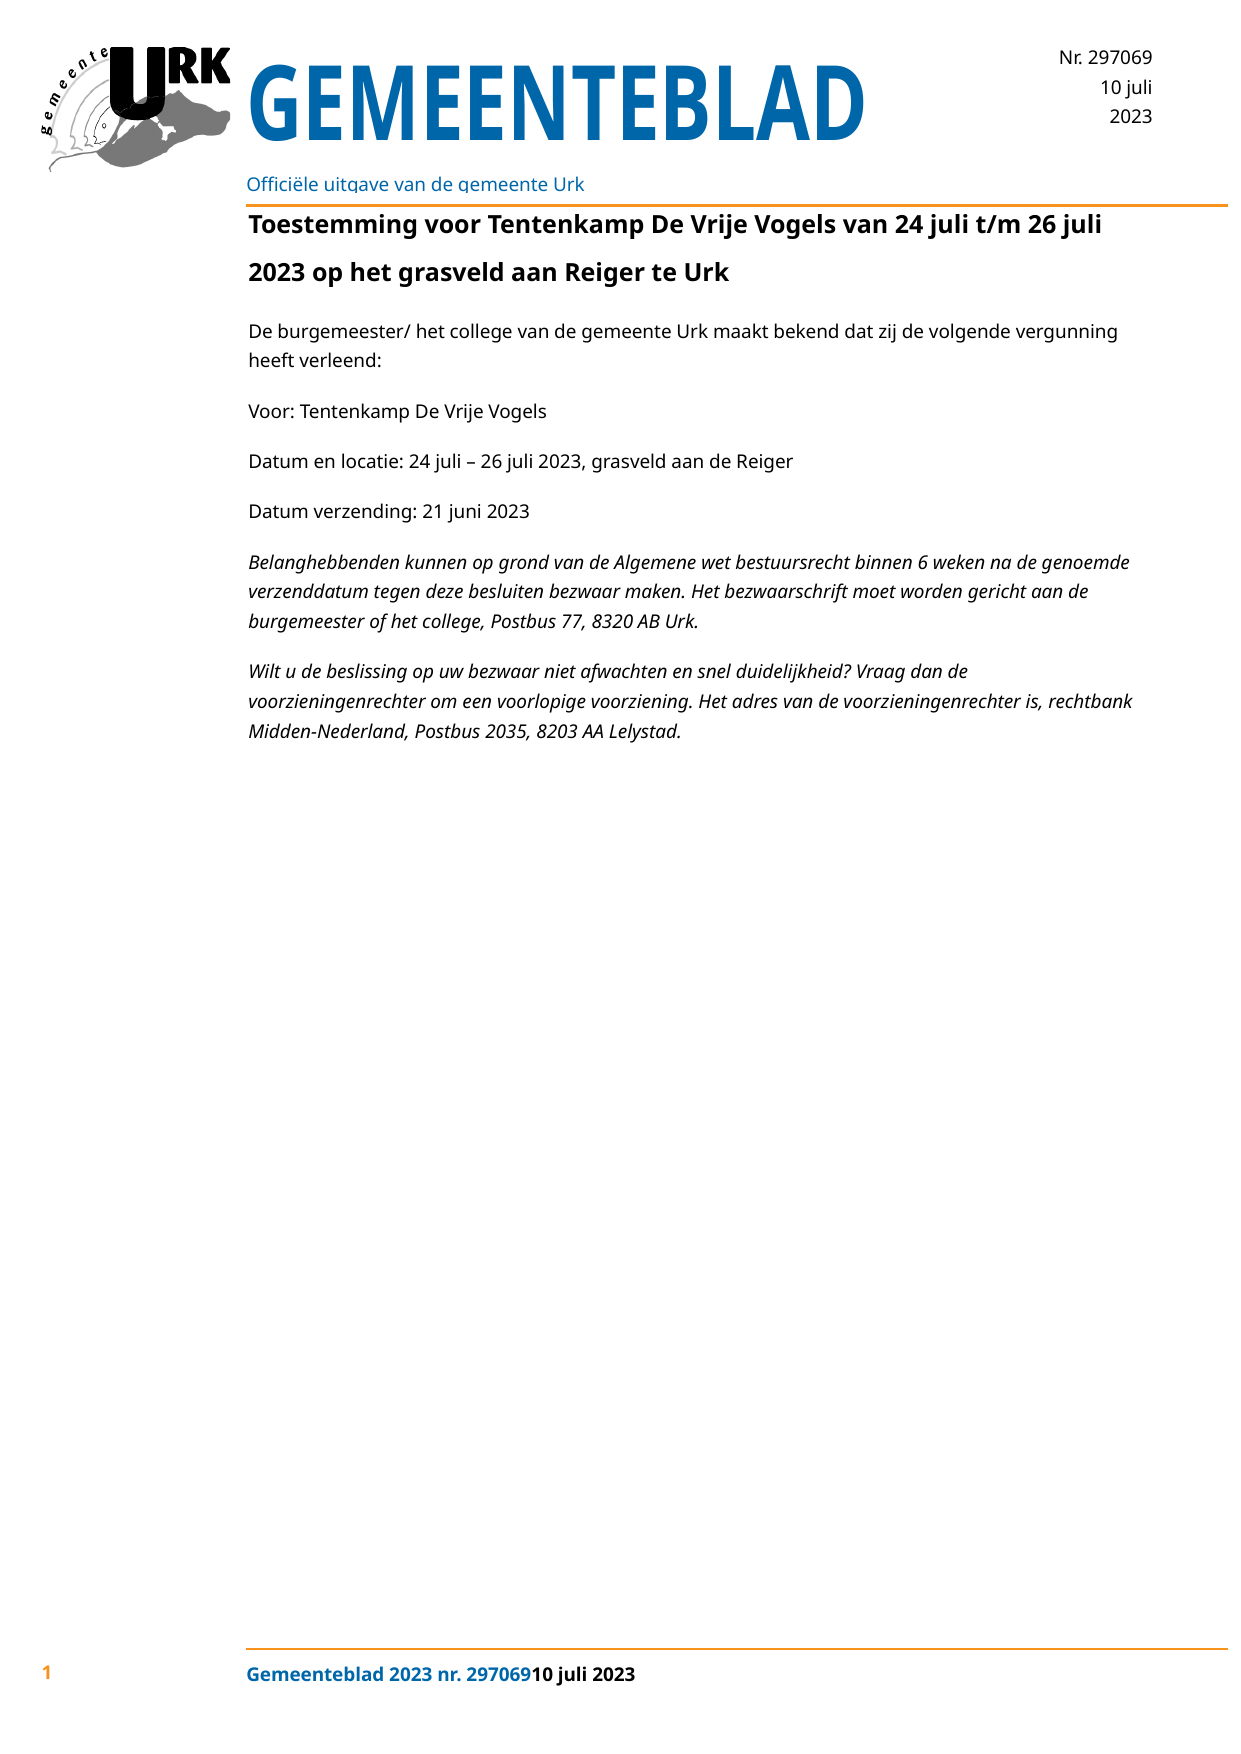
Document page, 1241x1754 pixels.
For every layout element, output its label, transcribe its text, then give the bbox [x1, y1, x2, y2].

text Voor: Tentenkamp De Vrije Vogels [248, 398, 1152, 424]
text Datum verzending: 21 juni 2023 [248, 499, 1152, 524]
text De burgemeester/ het college van de gemeente Urk maakt bekend dat zij de volgende vergunning heeft verleend: [248, 318, 1152, 373]
text Wilt u de beslissing op uw bezwaar niet afwachten en snel duidelijkheid? Vraag dan de voorzieningenrechter om een voorlopige voorziening. Het adres van de voorzieningenrechter is, rechtbank Midden-Nederland, Postbus 2035, 8203 AA Lelystad. [248, 659, 1152, 744]
text Datum en locatie: 24 juli – 26 juli 2023, grasveld aan de Reiger [248, 448, 1152, 474]
picture [41, 47, 231, 172]
text Belanghebbenden kunnen op grond van de Algemene wet bestuursrecht binnen 6 weken na de genoemde verzenddatum tegen deze besluiten bezwaar maken. Het bezwaarschrift moet worden gericht aan de burgemeester of het college, Postbus 77, 8320 AB Urk. [248, 549, 1152, 634]
text Toestemming voor Tentenkamp De Vrije Vogels van 24 juli t/m 26 juli 2023 op het grasveld aan Reiger te Urk [248, 207, 1152, 288]
